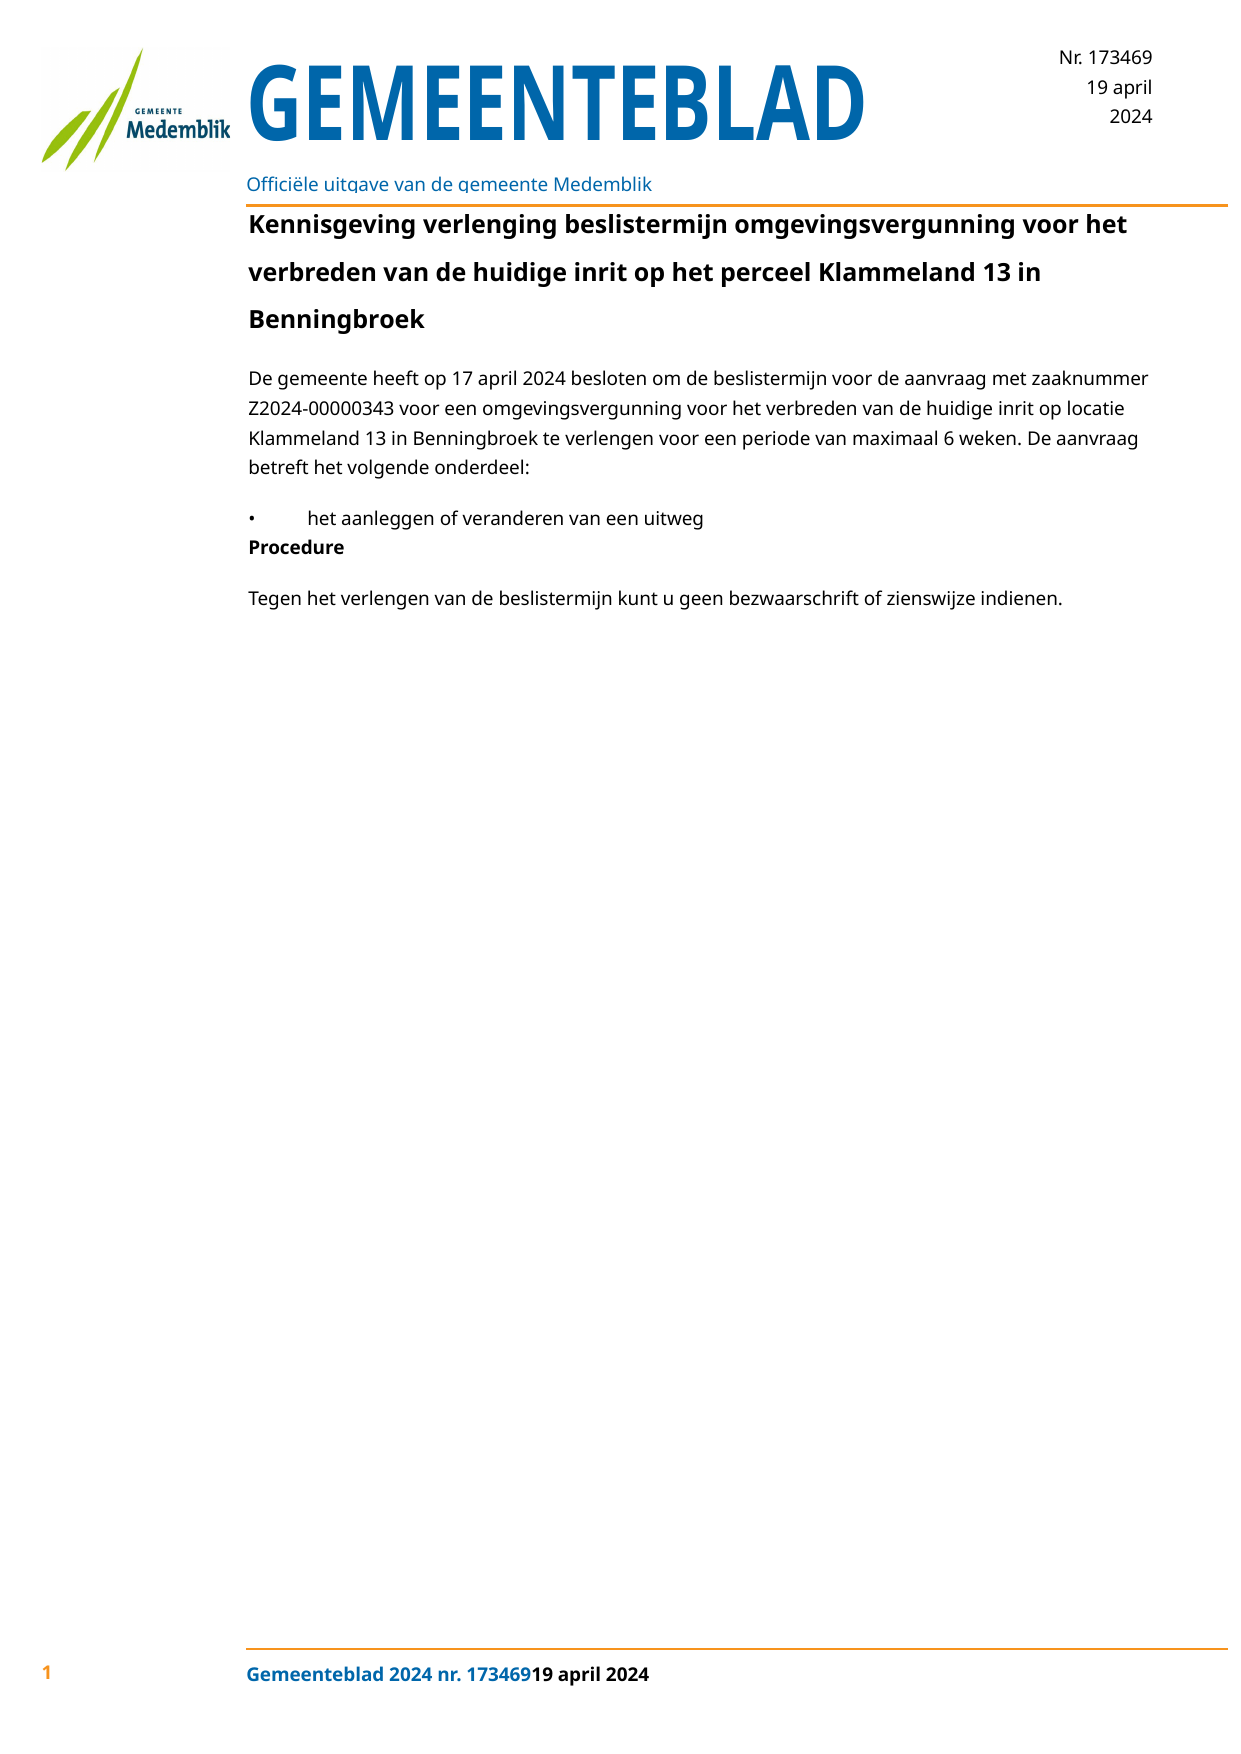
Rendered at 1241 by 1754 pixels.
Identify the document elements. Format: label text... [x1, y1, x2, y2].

picture [41, 47, 231, 172]
text Tegen het verlengen van de beslistermijn kunt u geen bezwaarschrift of zienswijze indienen. [248, 585, 1152, 610]
text Kennisgeving verlenging beslistermijn omgevingsvergunning voor het verbreden van de huidige inrit op het perceel Klammeland 13 in Benningbroek [248, 207, 1152, 336]
text De gemeente heeft op 17 april 2024 besloten om de beslistermijn voor de aanvraag met zaaknummer Z2024-00000343 voor een omgevingsvergunning voor het verbreden van de huidige inrit op locatie Klammeland 13 in Benningbroek te verlengen voor een periode van maximaal 6 weken. De aanvraag betreft het volgende onderdeel: [248, 366, 1152, 480]
text Procedure [248, 534, 1152, 560]
list het aanleggen of veranderen van een uitweg [248, 505, 1152, 530]
